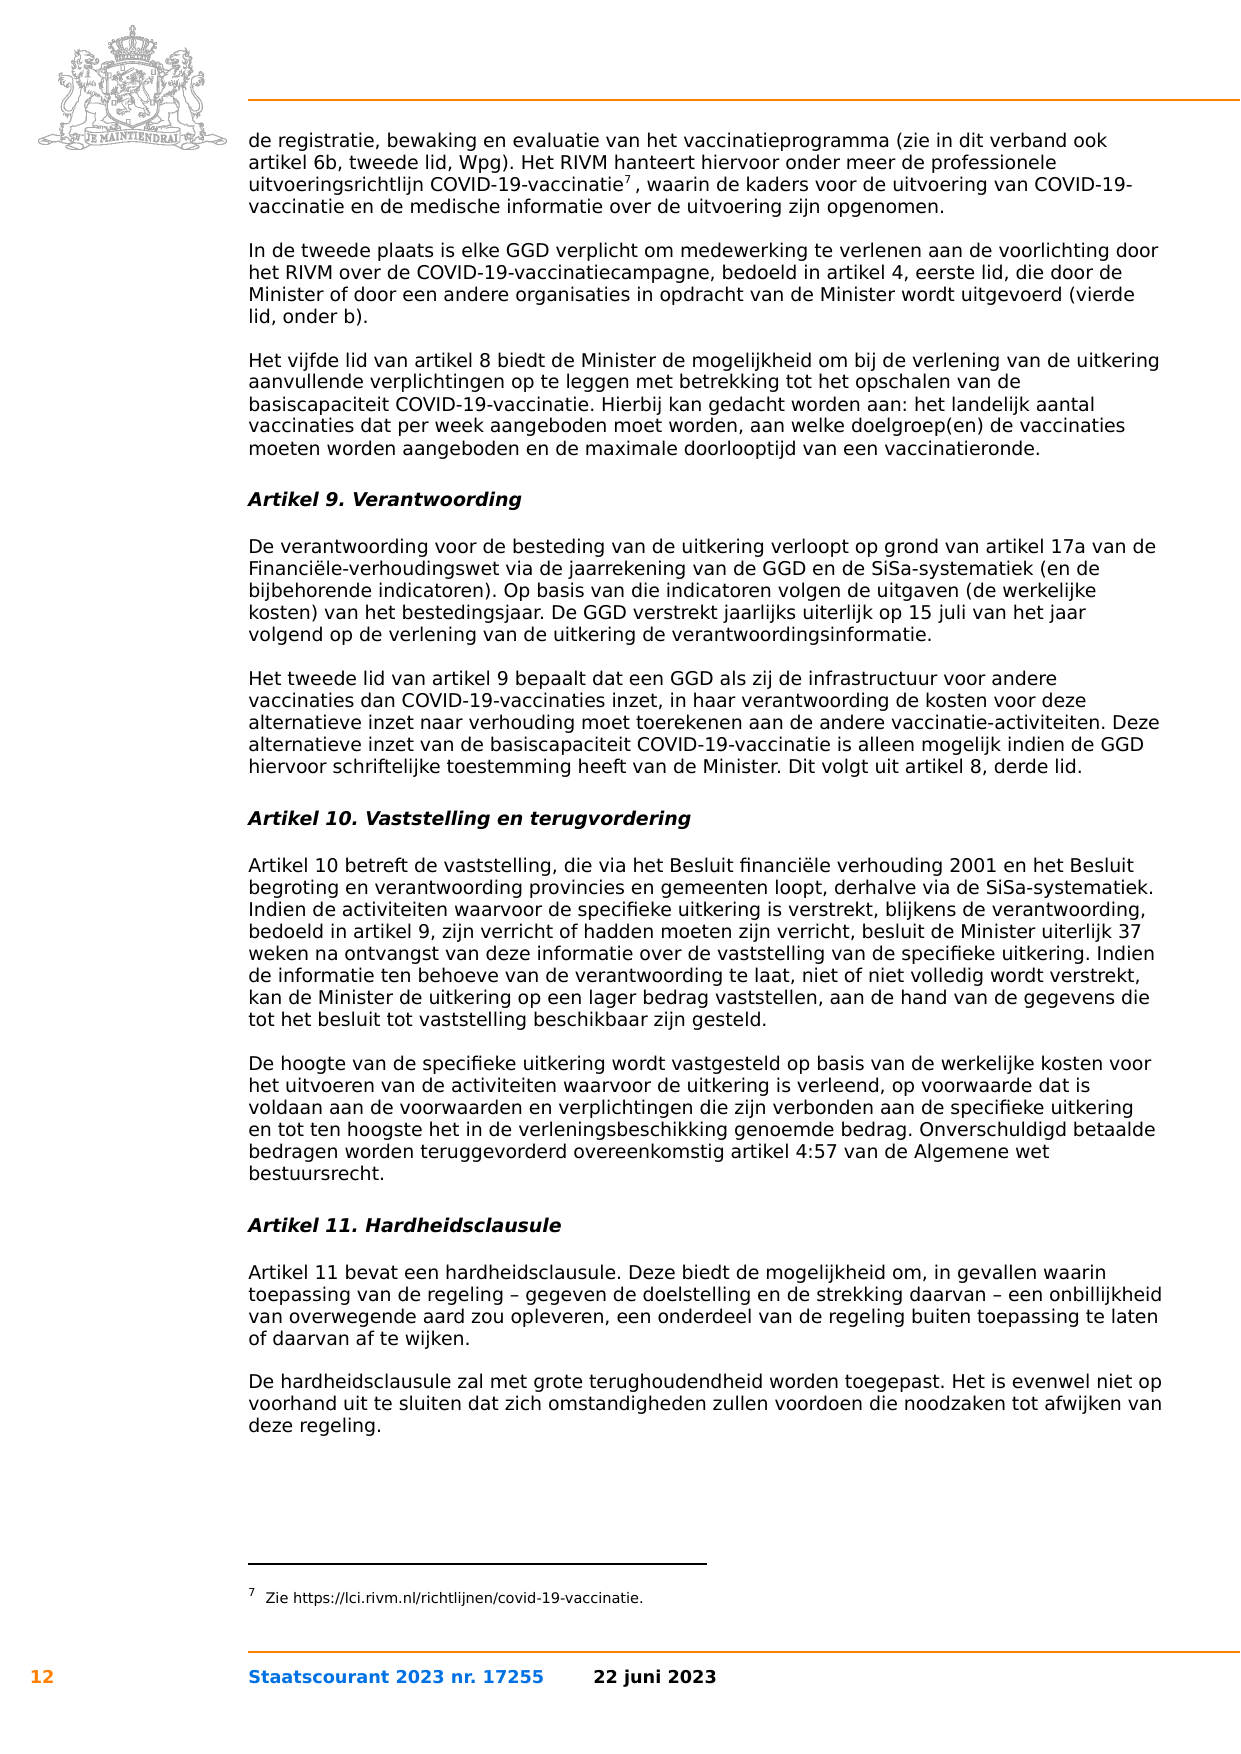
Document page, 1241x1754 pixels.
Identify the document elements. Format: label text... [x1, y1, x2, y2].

text Artikel 10 betreft de vaststelling, die via het Besluit financiële verhouding 2001 en het Besluit begroting en verantwoording provincies en gemeenten loopt, derhalve via de SiSa-systematiek. Indien de activiteiten waarvoor de specifieke uitkering is verstrekt, blijkens de verantwoording, bedoeld in artikel 9, zijn verricht of hadden moeten zijn verricht, besluit de Minister uiterlijk 37 weken na ontvangst van deze informatie over de vaststelling van de specifieke uitkering. Indien de informatie ten behoeve van de verantwoording te laat, niet of niet volledig wordt verstrekt, kan de Minister de uitkering op een lager bedrag vaststellen, aan de hand van de gegevens die tot het besluit tot vaststelling beschikbaar zijn gesteld. [248, 855, 1163, 1031]
text In de tweede plaats is elke GGD verplicht om medewerking te verlenen aan de voorlichting door het RIVM over de COVID-19-vaccinatiecampagne, bedoeld in artikel 4, eerste lid, die door de Minister of door een andere organisaties in opdracht van de Minister wordt uitgevoerd (vierde lid, onder b). [248, 240, 1163, 328]
text Het tweede lid van artikel 9 bepaalt dat een GGD als zij de infrastructuur voor andere vaccinaties dan COVID-19-vaccinaties inzet, in haar verantwoording de kosten voor deze alternatieve inzet naar verhouding moet toerekenen aan de andere vaccinatie-activiteiten. Deze alternatieve inzet van de basiscapaciteit COVID-19-vaccinatie is alleen mogelijk indien de GGD hiervoor schriftelijke toestemming heeft van de Minister. Dit volgt uit artikel 8, derde lid. [248, 668, 1163, 778]
text De hoogte van de specifieke uitkering wordt vastgesteld op basis van de werkelijke kosten voor het uitvoeren van de activiteiten waarvoor de uitkering is verleend, op voorwaarde dat is voldaan aan de voorwaarden en verplichtingen die zijn verbonden aan de specifieke uitkering en tot ten hoogste het in de verleningsbeschikking genoemde bedrag. Onverschuldigd betaalde bedragen worden teruggevorderd overeenkomstig artikel 4:57 van de Algemene wet bestuursrecht. [248, 1053, 1163, 1184]
text De hardheidsclausule zal met grote terughoudendheid worden toegepast. Het is evenwel niet op voorhand uit te sluiten dat zich omstandigheden zullen voordoen die noodzaken tot afwijken van deze regeling. [248, 1371, 1163, 1437]
subtitle Artikel 10. Vaststelling en terugvordering [248, 808, 1163, 830]
subtitle Artikel 11. Hardheidsclausule [248, 1214, 1163, 1237]
text de registratie, bewaking en evaluatie van het vaccinatieprogramma (zie in dit verband ook artikel 6b, tweede lid, Wpg). Het RIVM hanteert hiervoor onder meer de professionele uitvoeringsrichtlijn COVID-19-vaccinatie, waarin de kaders voor de uitvoering van COVID-19-vaccinatie en de medische informatie over de uitvoering zijn opgenomen. [248, 130, 1163, 218]
text Het vijfde lid van artikel 8 biedt de Minister de mogelijkheid om bij de verlening van de uitkering aanvullende verplichtingen op te leggen met betrekking tot het opschalen van de basiscapaciteit COVID-19-vaccinatie. Hierbij kan gedacht worden aan: het landelijk aantal vaccinaties dat per week aangeboden moet worden, aan welke doelgroep(en) de vaccinaties moeten worden aangeboden en de maximale doorlooptijd van een vaccinatieronde. [248, 349, 1163, 459]
picture [38, 25, 227, 150]
text Artikel 11 bevat een hardheidsclausule. Deze biedt de mogelijkheid om, in gevallen waarin toepassing van de regeling – gegeven de doelstelling en de strekking daarvan – een onbillijkheid van overwegende aard zou opleveren, een onderdeel van de regeling buiten toepassing te laten of daarvan af te wijken. [248, 1262, 1163, 1349]
text Zie https://lci.rivm.nl/richtlijnen/covid-19-vaccinatie. [248, 1586, 1163, 1608]
subtitle Artikel 9. Verantwoording [248, 489, 1163, 511]
text De verantwoording voor de besteding van de uitkering verloopt op grond van artikel 17a van de Financiële-verhoudingswet via de jaarrekening van de GGD en de SiSa-systematiek (en de bijbehorende indicatoren). Op basis van die indicatoren volgen de uitgaven (de werkelijke kosten) van het bestedingsjaar. De GGD verstrekt jaarlijks uiterlijk op 15 juli van het jaar volgend op de verlening van de uitkering de verantwoordingsinformatie. [248, 536, 1163, 646]
